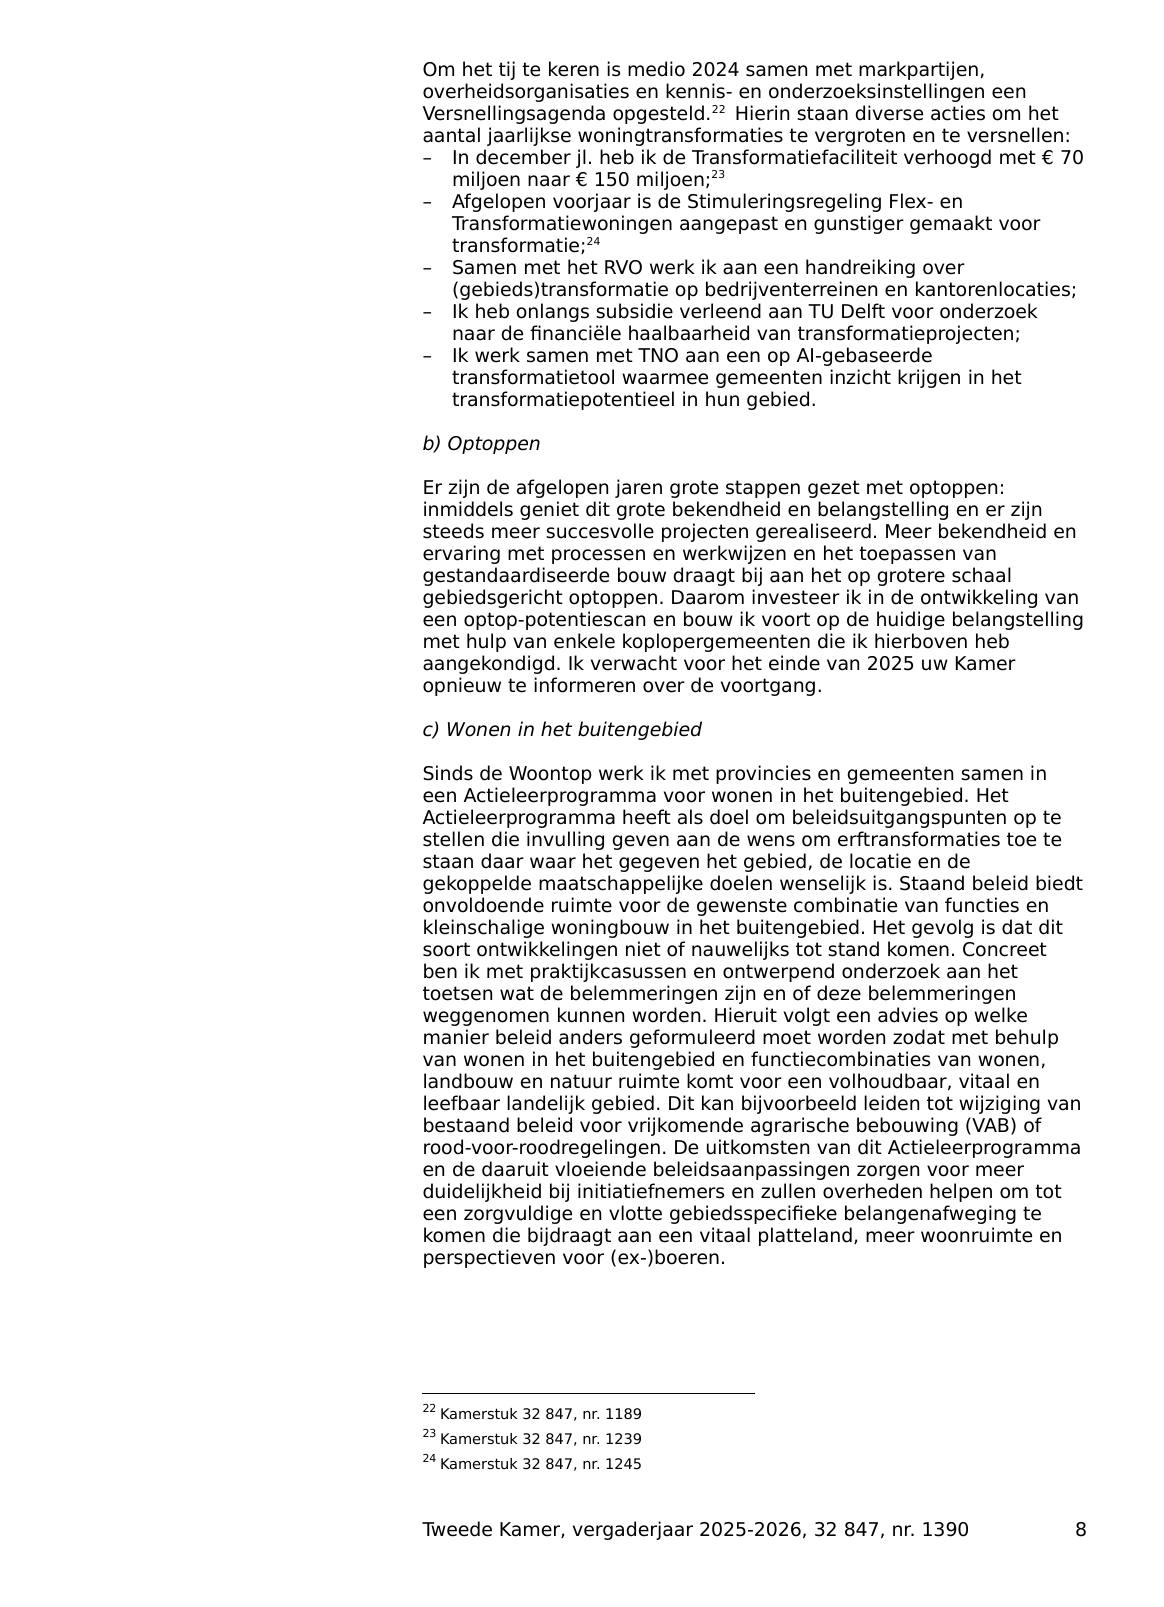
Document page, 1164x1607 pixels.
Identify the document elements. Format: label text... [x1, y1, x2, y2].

text – In december jl. heb ik de Transformatiefaciliteit verhoogd met € 70 miljoen naar € 150 miljoen; [422, 147, 1087, 191]
text Sinds de Woontop werk ik met provincies en gemeenten samen in een Actieleerprogramma voor wonen in het buitengebied. Het Actieleerprogramma heeft als doel om beleidsuitgangspunten op te stellen die invulling geven aan de wens om erftransformaties toe te staan daar waar het gegeven het gebied, de locatie en de gekoppelde maatschappelijke doelen wenselijk is. Staand beleid biedt onvoldoende ruimte voor de gewenste combinatie van functies en kleinschalige woningbouw in het buitengebied. Het gevolg is dat dit soort ontwikkelingen niet of nauwelijks tot stand komen. Concreet ben ik met praktijkcasussen en ontwerpend onderzoek aan het toetsen wat de belemmeringen zijn en of deze belemmeringen weggenomen kunnen worden. Hieruit volgt een advies op welke manier beleid anders geformuleerd moet worden zodat met behulp van wonen in het buitengebied en functiecombinaties van wonen, landbouw en natuur ruimte komt voor een volhoudbaar, vitaal en leefbaar landelijk gebied. Dit kan bijvoorbeeld leiden tot wijziging van bestaand beleid voor vrijkomende agrarische bebouwing (VAB) of rood-voor-roodregelingen. De uitkomsten van dit Actieleerprogramma en de daaruit vloeiende beleidsaanpassingen zorgen voor meer duidelijkheid bij initiatiefnemers en zullen overheden helpen om tot een zorgvuldige en vlotte gebiedsspecifieke belangenafweging te komen die bijdraagt aan een vitaal platteland, meer woonruimte en perspectieven voor (ex-)boeren. [422, 763, 1087, 1269]
text Kamerstuk 32 847, nr. 1239 [422, 1427, 1087, 1449]
subtitle b) Optoppen [422, 433, 1087, 455]
text – Samen met het RVO werk ik aan een handreiking over (gebieds)transformatie op bedrijventerreinen en kantorenlocaties; [422, 257, 1087, 301]
text Kamerstuk 32 847, nr. 1245 [422, 1452, 1087, 1474]
text – Ik werk samen met TNO aan een op AI-gebaseerde transformatietool waarmee gemeenten inzicht krijgen in het transformatiepotentieel in hun gebied. [422, 345, 1087, 411]
text Kamerstuk 32 847, nr. 1189 [422, 1402, 1087, 1424]
text Om het tij te keren is medio 2024 samen met markpartijen, overheidsorganisaties en kennis- en onderzoeksinstellingen een Versnellingsagenda opgesteld. Hierin staan diverse acties om het aantal jaarlijkse woningtransformaties te vergroten en te versnellen: [422, 59, 1087, 147]
subtitle c) Wonen in het buitengebied [422, 719, 1087, 741]
text – Ik heb onlangs subsidie verleend aan TU Delft voor onderzoek naar de financiële haalbaarheid van transformatieprojecten; [422, 301, 1087, 345]
text Er zijn de afgelopen jaren grote stappen gezet met optoppen: inmiddels geniet dit grote bekendheid en belangstelling en er zijn steeds meer succesvolle projecten gerealiseerd. Meer bekendheid en ervaring met processen en werkwijzen en het toepassen van gestandaardiseerde bouw draagt bij aan het op grotere schaal gebiedsgericht optoppen. Daarom investeer ik in de ontwikkeling van een optop-potentiescan en bouw ik voort op de huidige belangstelling met hulp van enkele koplopergemeenten die ik hierboven heb aangekondigd. Ik verwacht voor het einde van 2025 uw Kamer opnieuw te informeren over de voortgang. [422, 477, 1087, 697]
text – Afgelopen voorjaar is de Stimuleringsregeling Flex- en Transformatiewoningen aangepast en gunstiger gemaakt voor transformatie; [422, 191, 1087, 257]
